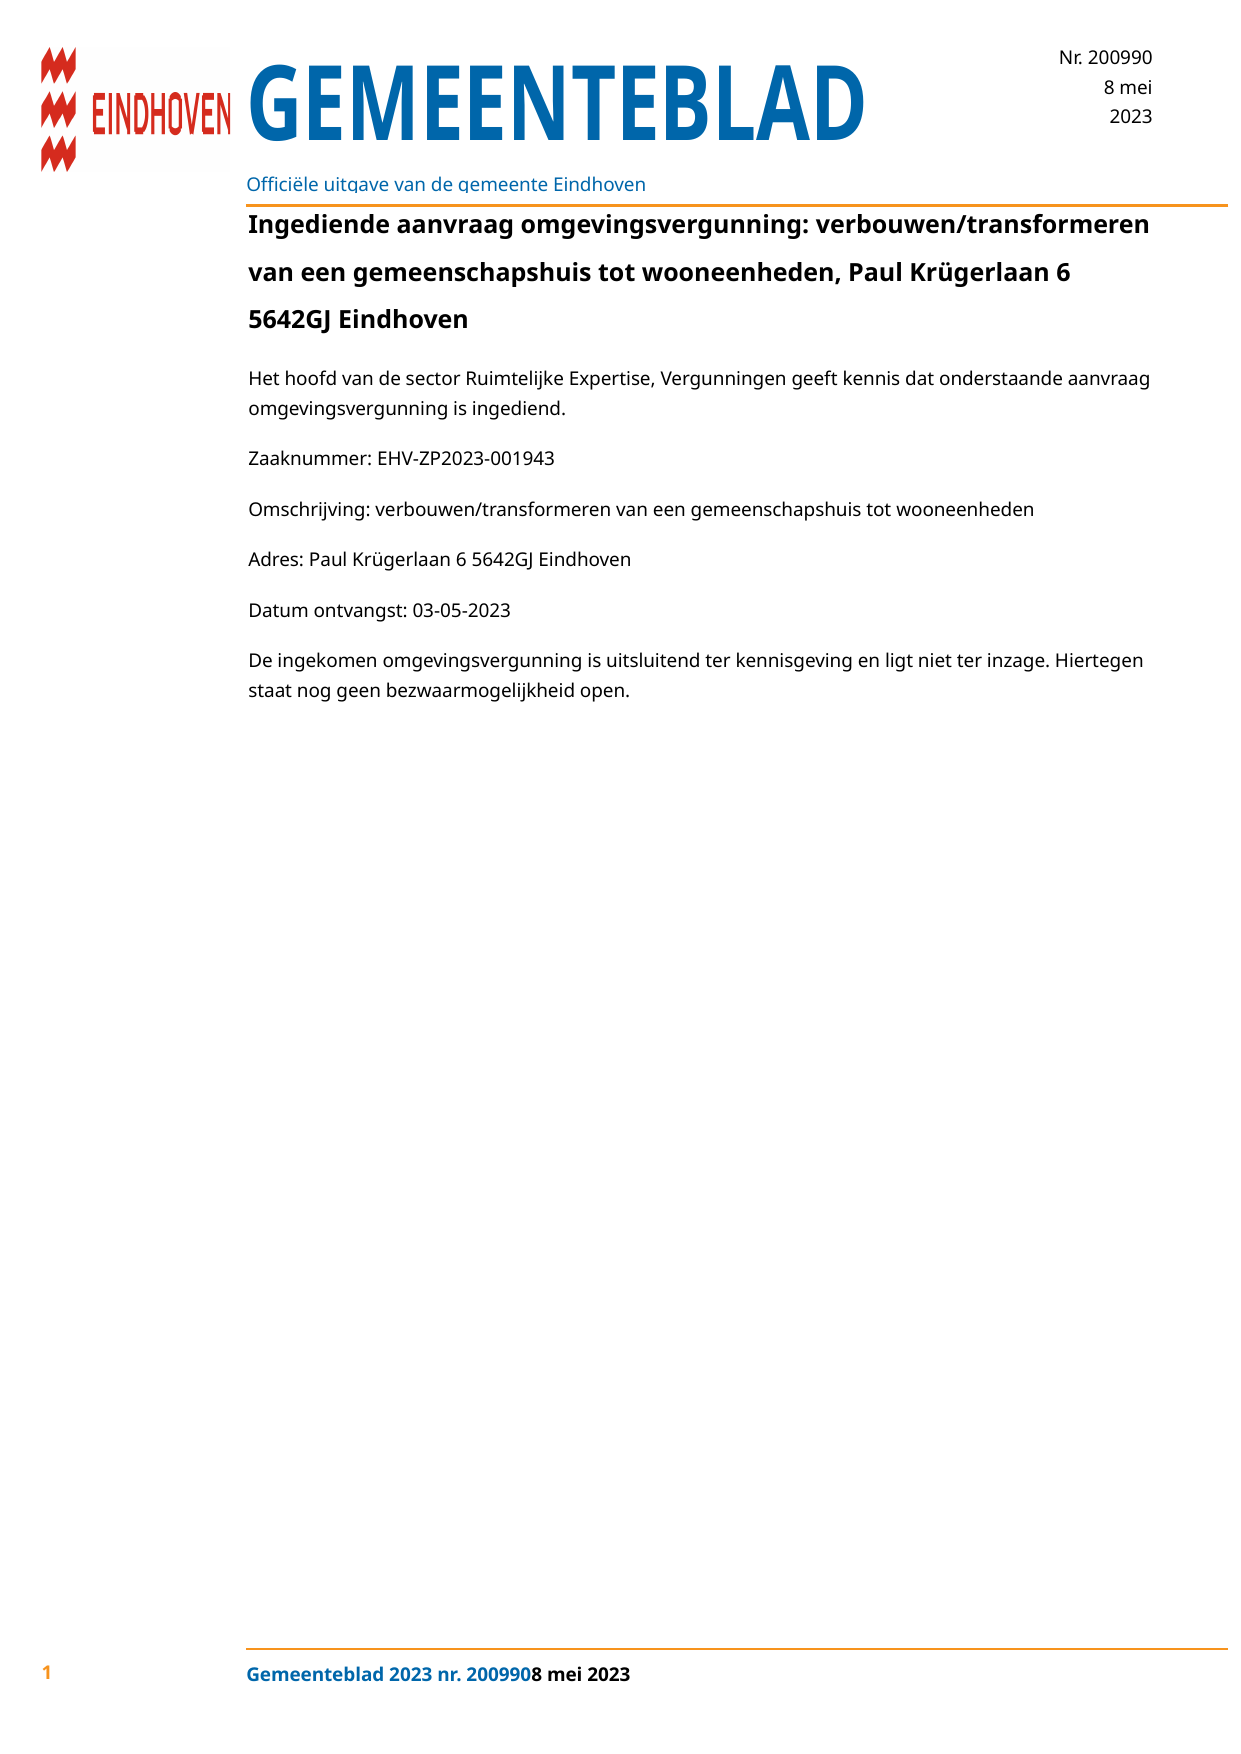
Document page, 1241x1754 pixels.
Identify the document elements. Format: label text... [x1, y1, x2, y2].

text Het hoofd van de sector Ruimtelijke Expertise, Vergunningen geeft kennis dat onderstaande aanvraag omgevingsvergunning is ingediend. [248, 366, 1152, 421]
text Zaaknummer: EHV-ZP2023-001943 [248, 446, 1152, 471]
picture [41, 47, 231, 172]
text Datum ontvangst: 03-05-2023 [248, 597, 1152, 622]
text Ingediende aanvraag omgevingsvergunning: verbouwen/transformeren van een gemeenschapshuis tot wooneenheden, Paul Krügerlaan 6 5642GJ Eindhoven [248, 207, 1152, 336]
text Adres: Paul Krügerlaan 6 5642GJ Eindhoven [248, 546, 1152, 572]
text Omschrijving: verbouwen/transformeren van een gemeenschapshuis tot wooneenheden [248, 496, 1152, 522]
text De ingekomen omgevingsvergunning is uitsluitend ter kennisgeving en ligt niet ter inzage. Hiertegen staat nog geen bezwaarmogelijkheid open. [248, 647, 1152, 702]
